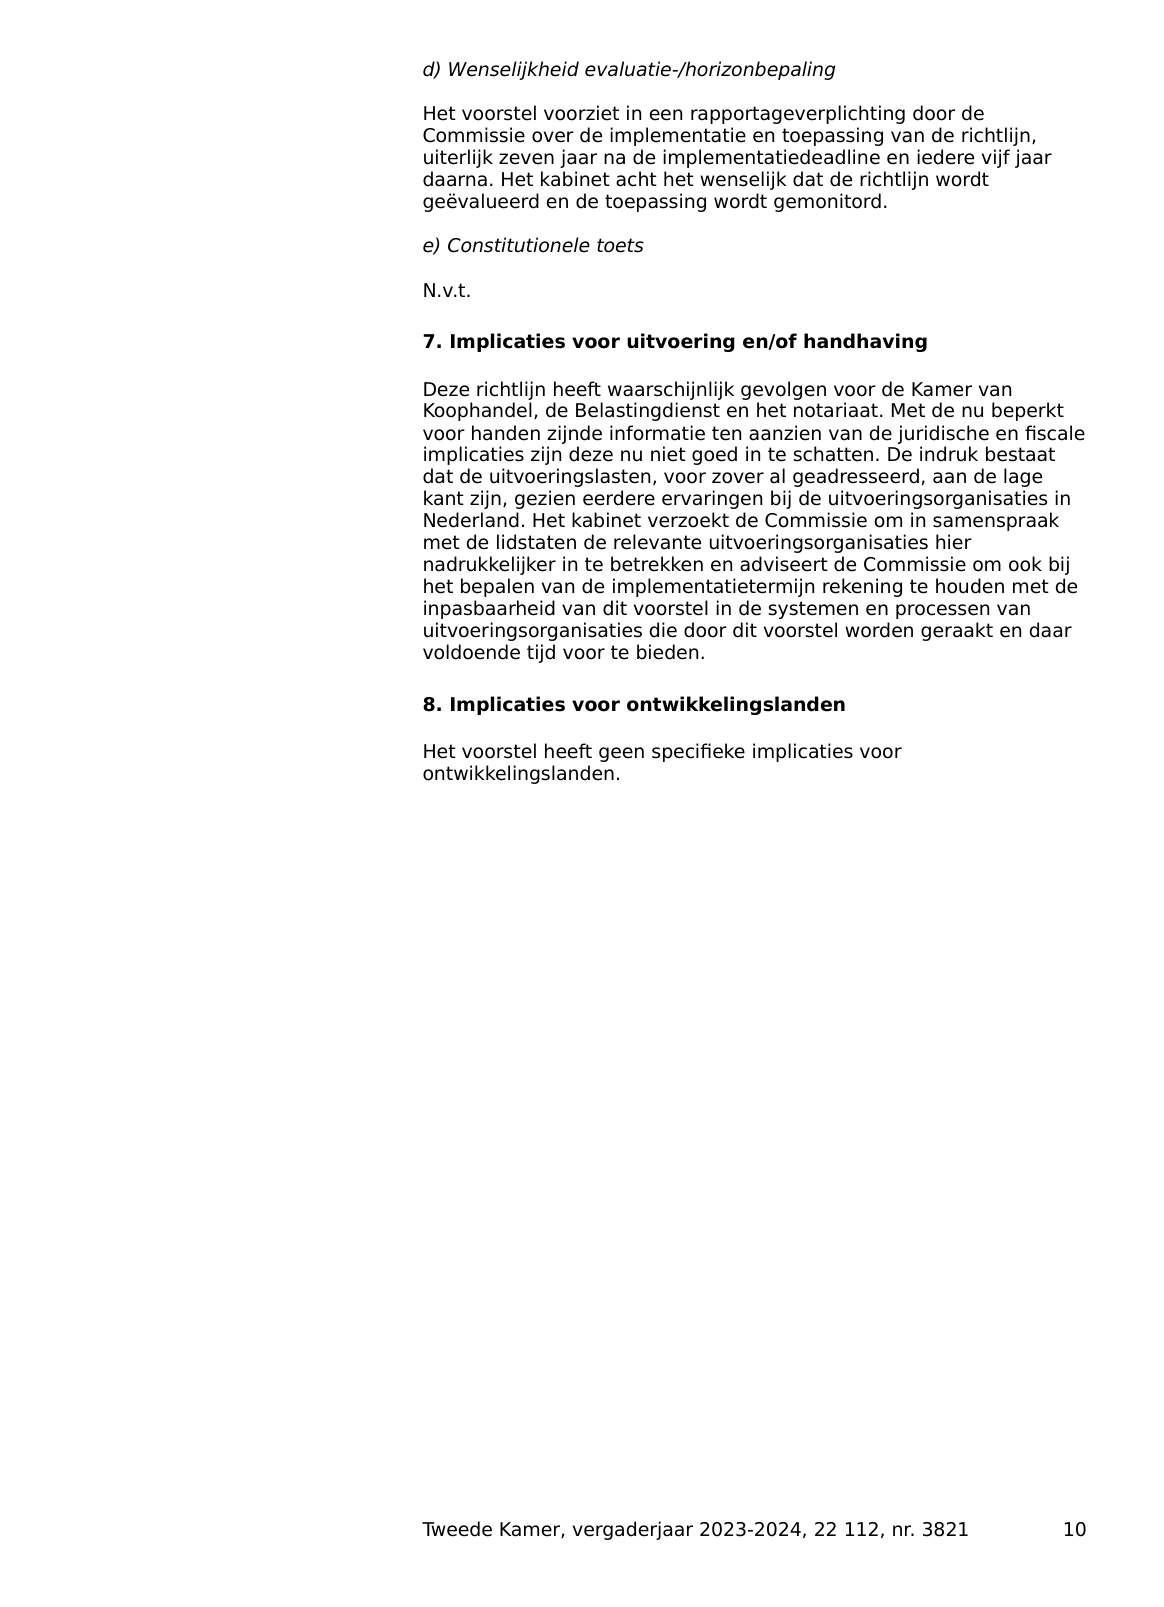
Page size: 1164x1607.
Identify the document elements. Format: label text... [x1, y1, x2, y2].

text Het voorstel heeft geen specifieke implicaties voor ontwikkelingslanden. [422, 741, 1087, 785]
subtitle 8. Implicaties voor ontwikkelingslanden [422, 694, 1087, 716]
subtitle d) Wenselijkheid evaluatie-/horizonbepaling [422, 59, 1087, 81]
text Deze richtlijn heeft waarschijnlijk gevolgen voor de Kamer van Koophandel, de Belastingdienst en het notariaat. Met de nu beperkt voor handen zijnde informatie ten aanzien van de juridische en fiscale implicaties zijn deze nu niet goed in te schatten. De indruk bestaat dat de uitvoeringslasten, voor zover al geadresseerd, aan de lage kant zijn, gezien eerdere ervaringen bij de uitvoeringsorganisaties in Nederland. Het kabinet verzoekt de Commissie om in samenspraak met de lidstaten de relevante uitvoeringsorganisaties hier nadrukkelijker in te betrekken en adviseert de Commissie om ook bij het bepalen van de implementatietermijn rekening te houden met de inpasbaarheid van dit voorstel in de systemen en processen van uitvoeringsorganisaties die door dit voorstel worden geraakt en daar voldoende tijd voor te bieden. [422, 378, 1087, 664]
subtitle 7. Implicaties voor uitvoering en/of handhaving [422, 331, 1087, 353]
subtitle e) Constitutionele toets [422, 235, 1087, 257]
text Het voorstel voorziet in een rapportageverplichting door de Commissie over de implementatie en toepassing van de richtlijn, uiterlijk zeven jaar na de implementatiedeadline en iedere vijf jaar daarna. Het kabinet acht het wenselijk dat de richtlijn wordt geëvalueerd en de toepassing wordt gemonitord. [422, 103, 1087, 213]
text N.v.t. [422, 279, 1087, 301]
